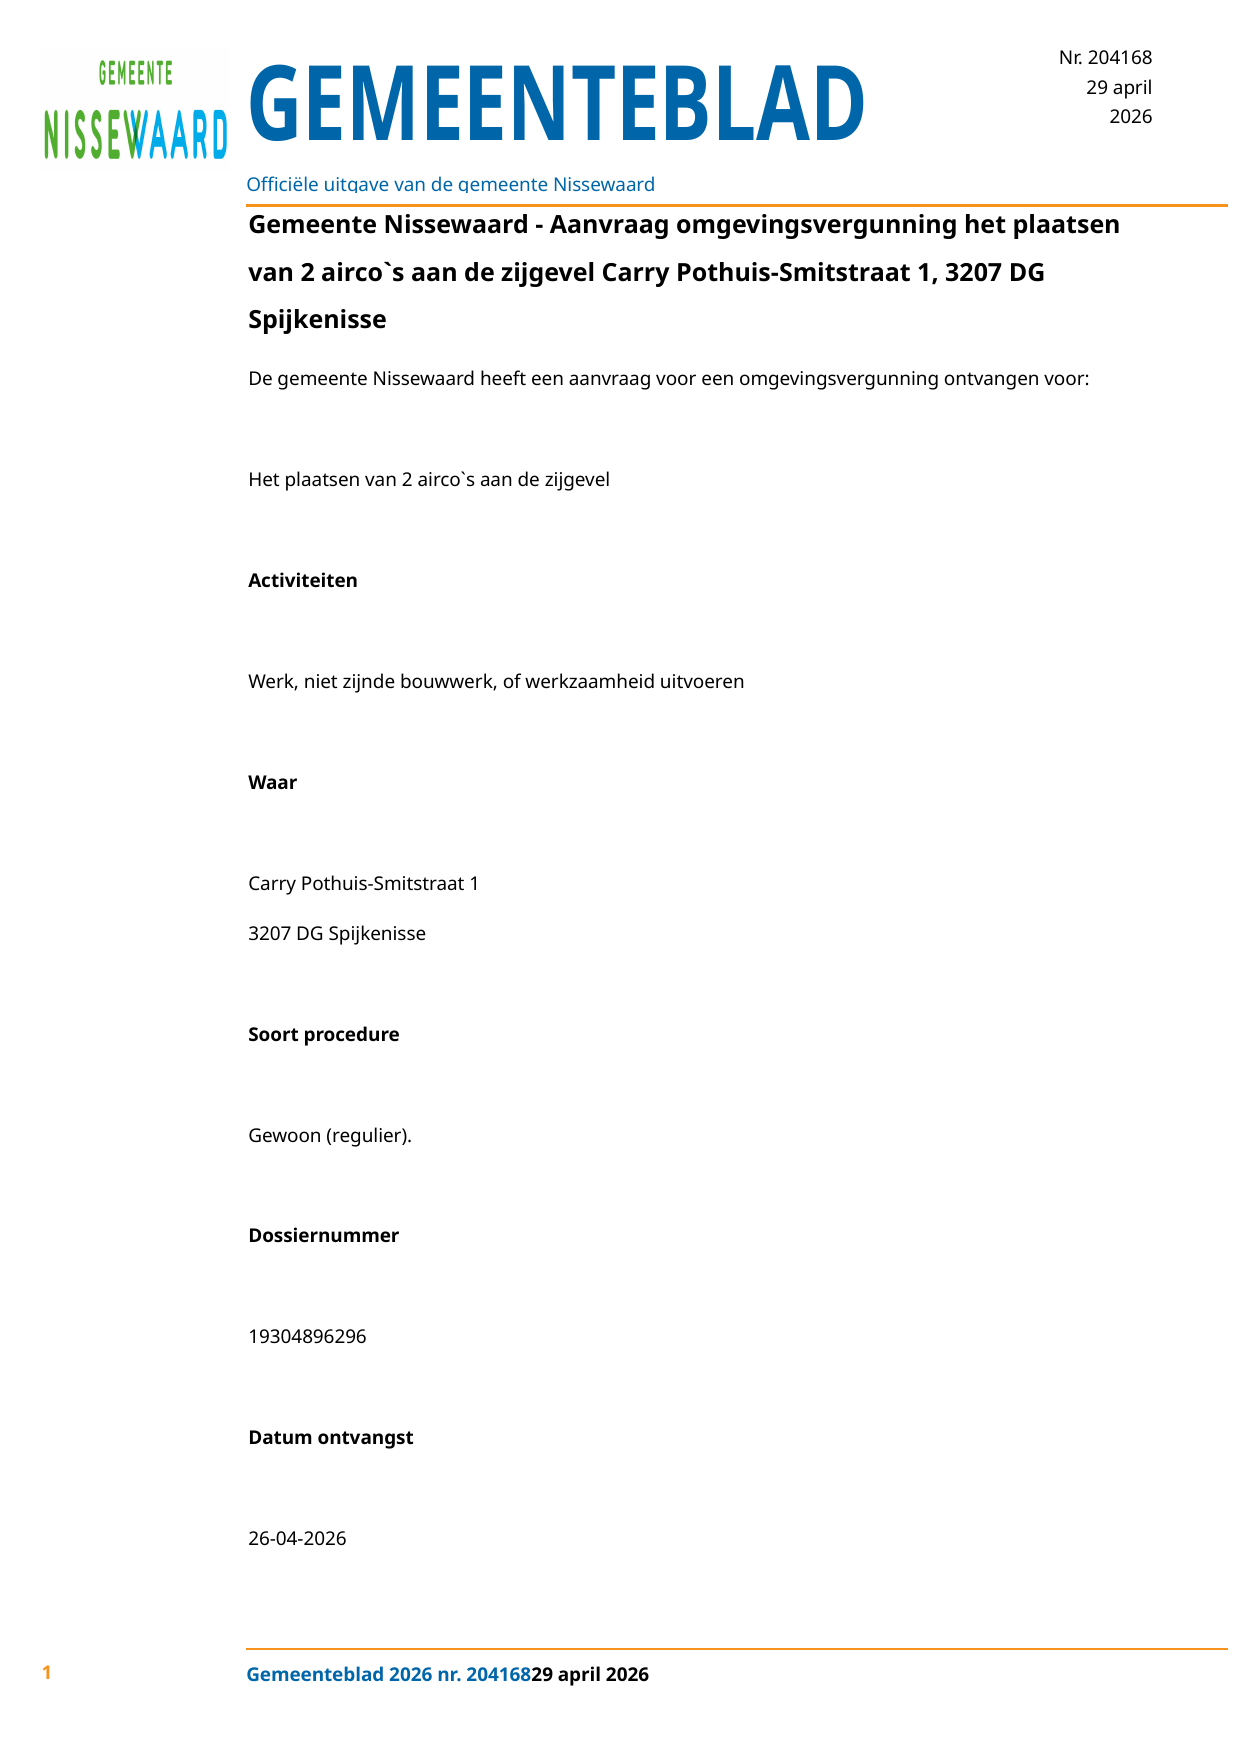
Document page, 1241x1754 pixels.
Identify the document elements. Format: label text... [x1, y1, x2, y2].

text 3207 DG Spijkenisse [248, 920, 1152, 946]
text 19304896296 [248, 1323, 1152, 1349]
text Gemeente Nissewaard - Aanvraag omgevingsvergunning het plaatsen van 2 airco`s aan de zijgevel Carry Pothuis-Smitstraat 1, 3207 DG Spijkenisse [248, 207, 1152, 336]
picture [41, 47, 231, 172]
text Gewoon (regulier). [248, 1122, 1152, 1147]
text Waar [248, 769, 1152, 794]
text De gemeente Nissewaard heeft een aanvraag voor een omgevingsvergunning ontvangen voor: [248, 366, 1152, 391]
text 26-04-2026 [248, 1525, 1152, 1551]
text Dossiernummer [248, 1223, 1152, 1248]
text Activiteiten [248, 567, 1152, 593]
text Carry Pothuis-Smitstraat 1 [248, 870, 1152, 895]
text Het plaatsen van 2 airco`s aan de zijgevel [248, 466, 1152, 492]
text Datum ontvangst [248, 1424, 1152, 1450]
text Soort procedure [248, 1021, 1152, 1047]
text Werk, niet zijnde bouwwerk, of werkzaamheid uitvoeren [248, 668, 1152, 694]
